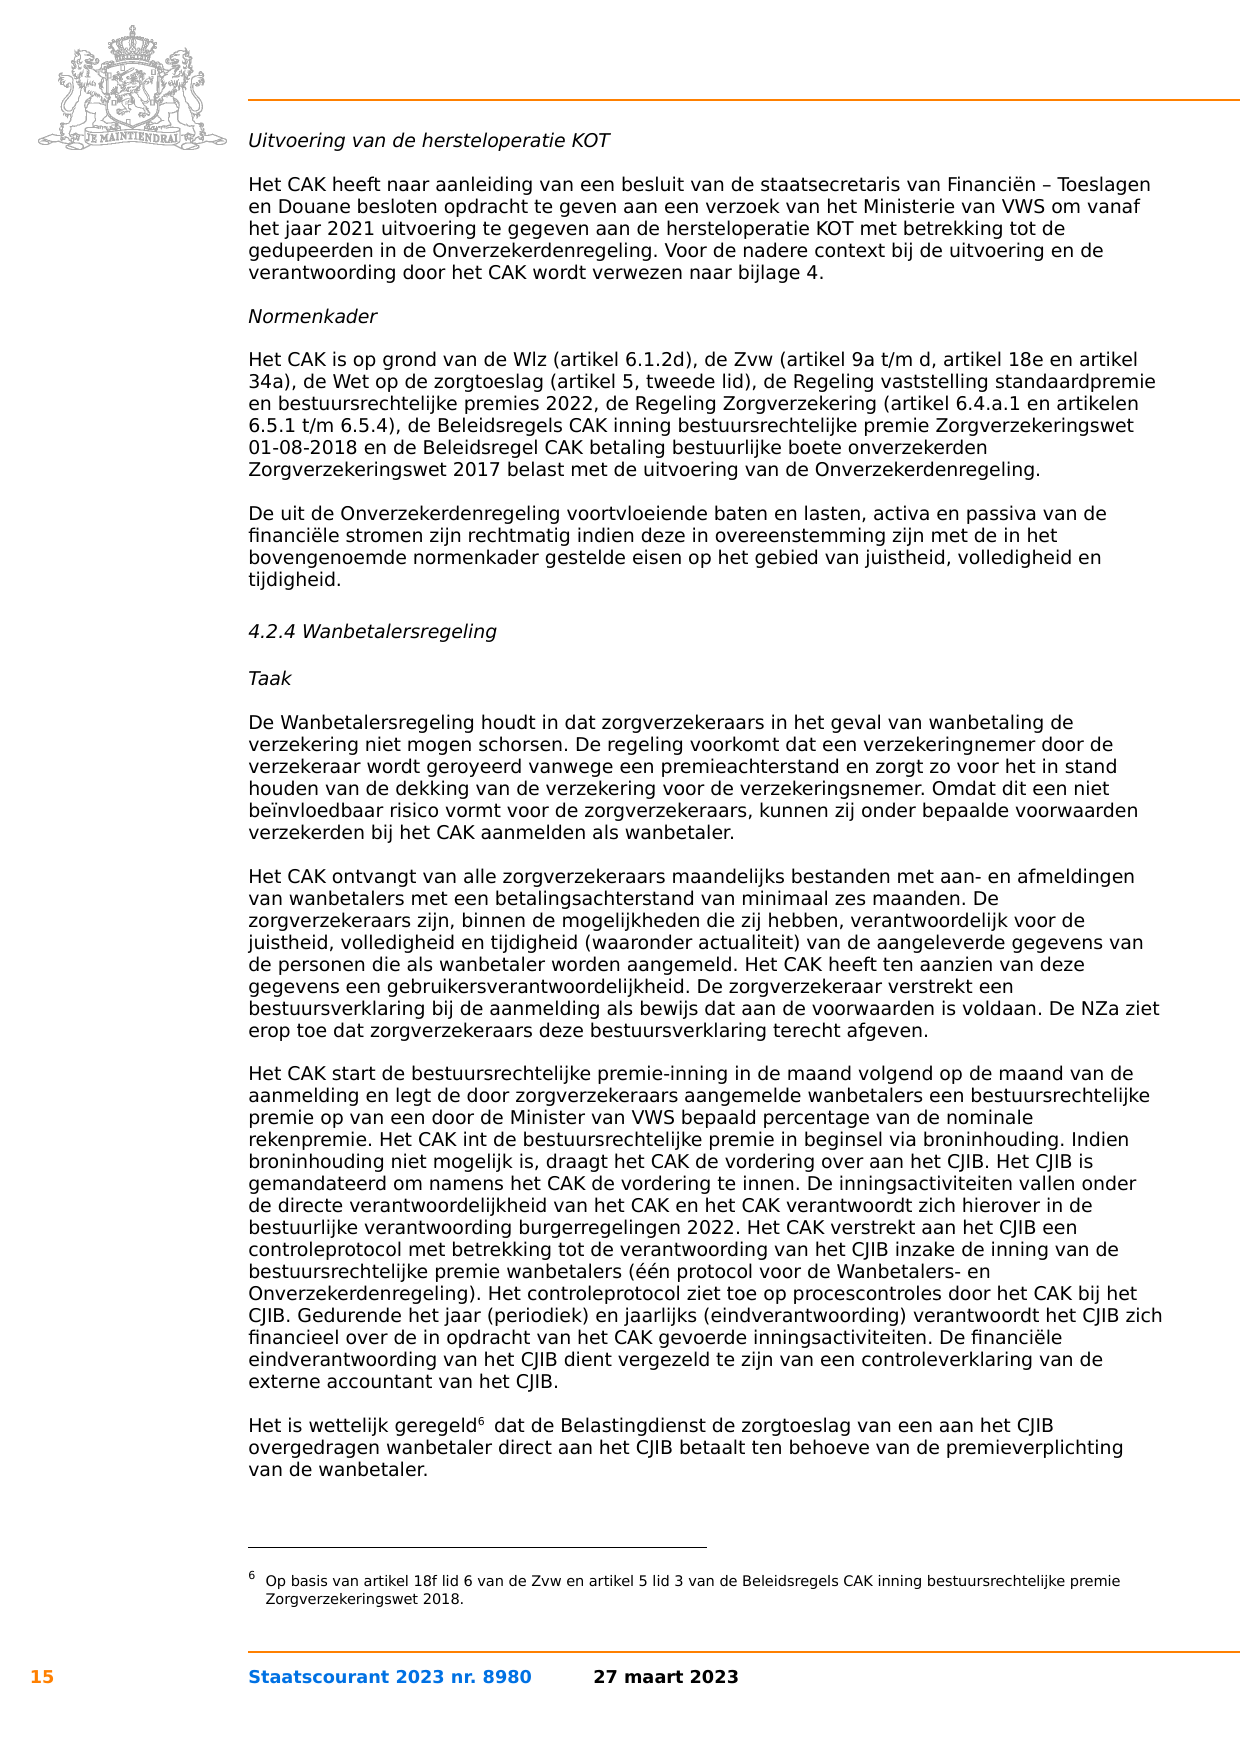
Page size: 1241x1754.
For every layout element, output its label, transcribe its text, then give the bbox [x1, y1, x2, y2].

subtitle Uitvoering van de hersteloperatie KOT [248, 130, 1163, 152]
text Het CAK ontvangt van alle zorgverzekeraars maandelijks bestanden met aan- en afmeldingen van wanbetalers met een betalingsachterstand van minimaal zes maanden. De zorgverzekeraars zijn, binnen de mogelijkheden die zij hebben, verantwoordelijk voor de juistheid, volledigheid en tijdigheid (waaronder actualiteit) van de aangeleverde gegevens van de personen die als wanbetaler worden aangemeld. Het CAK heeft ten aanzien van deze gegevens een gebruikersverantwoordelijkheid. De zorgverzekeraar verstrekt een bestuursverklaring bij de aanmelding als bewijs dat aan de voorwaarden is voldaan. De NZa ziet erop toe dat zorgverzekeraars deze bestuursverklaring terecht afgeven. [248, 866, 1163, 1041]
text De Wanbetalersregeling houdt in dat zorgverzekeraars in het geval van wanbetaling de verzekering niet mogen schorsen. De regeling voorkomt dat een verzekeringnemer door de verzekeraar wordt geroyeerd vanwege een premieachterstand en zorgt zo voor het in stand houden van de dekking van de verzekering voor de verzekeringsnemer. Omdat dit een niet beïnvloedbaar risico vormt voor de zorgverzekeraars, kunnen zij onder bepaalde voorwaarden verzekerden bij het CAK aanmelden als wanbetaler. [248, 712, 1163, 844]
picture [38, 25, 227, 150]
subtitle Taak [248, 668, 1163, 690]
subtitle Normenkader [248, 306, 1163, 327]
text Het is wettelijk geregeld dat de Belastingdienst de zorgtoeslag van een aan het CJIB overgedragen wanbetaler direct aan het CJIB betaalt ten behoeve van de premieverplichting van de wanbetaler. [248, 1415, 1163, 1481]
subtitle 4.2.4 Wanbetalersregeling [248, 621, 1163, 643]
text Het CAK start de bestuursrechtelijke premie-inning in de maand volgend op de maand van de aanmelding en legt de door zorgverzekeraars aangemelde wanbetalers een bestuursrechtelijke premie op van een door de Minister van VWS bepaald percentage van de nominale rekenpremie. Het CAK int de bestuursrechtelijke premie in beginsel via broninhouding. Indien broninhouding niet mogelijk is, draagt het CAK de vordering over aan het CJIB. Het CJIB is gemandateerd om namens het CAK de vordering te innen. De inningsactiviteiten vallen onder de directe verantwoordelijkheid van het CAK en het CAK verantwoordt zich hierover in de bestuurlijke verantwoording burgerregelingen 2022. Het CAK verstrekt aan het CJIB een controleprotocol met betrekking tot de verantwoording van het CJIB inzake de inning van de bestuursrechtelijke premie wanbetalers (één protocol voor de Wanbetalers- en Onverzekerdenregeling). Het controleprotocol ziet toe op procescontroles door het CAK bij het CJIB. Gedurende het jaar (periodiek) en jaarlijks (eindverantwoording) verantwoordt het CJIB zich financieel over de in opdracht van het CAK gevoerde inningsactiviteiten. De financiële eindverantwoording van het CJIB dient vergezeld te zijn van een controleverklaring van de externe accountant van het CJIB. [248, 1063, 1163, 1393]
text De uit de Onverzekerdenregeling voortvloeiende baten en lasten, activa en passiva van de financiële stromen zijn rechtmatig indien deze in overeenstemming zijn met de in het bovengenoemde normenkader gestelde eisen op het gebied van juistheid, volledigheid en tijdigheid. [248, 503, 1163, 591]
text Het CAK heeft naar aanleiding van een besluit van de staatsecretaris van Financiën – Toeslagen en Douane besloten opdracht te geven aan een verzoek van het Ministerie van VWS om vanaf het jaar 2021 uitvoering te gegeven aan de hersteloperatie KOT met betrekking tot de gedupeerden in de Onverzekerdenregeling. Voor de nadere context bij de uitvoering en de verantwoording door het CAK wordt verwezen naar bijlage 4. [248, 174, 1163, 284]
text Het CAK is op grond van de Wlz (artikel 6.1.2d), de Zvw (artikel 9a t/m d, artikel 18e en artikel 34a), de Wet op de zorgtoeslag (artikel 5, tweede lid), de Regeling vaststelling standaardpremie en bestuursrechtelijke premies 2022, de Regeling Zorgverzekering (artikel 6.4.a.1 en artikelen 6.5.1 t/m 6.5.4), de Beleidsregels CAK inning bestuursrechtelijke premie Zorgverzekeringswet 01-08-2018 en de Beleidsregel CAK betaling bestuurlijke boete onverzekerden Zorgverzekeringswet 2017 belast met de uitvoering van de Onverzekerdenregeling. [248, 349, 1163, 481]
text Op basis van artikel 18f lid 6 van de Zvw en artikel 5 lid 3 van de Beleidsregels CAK inning bestuursrechtelijke premie Zorgverzekeringswet 2018. [248, 1569, 1163, 1608]
